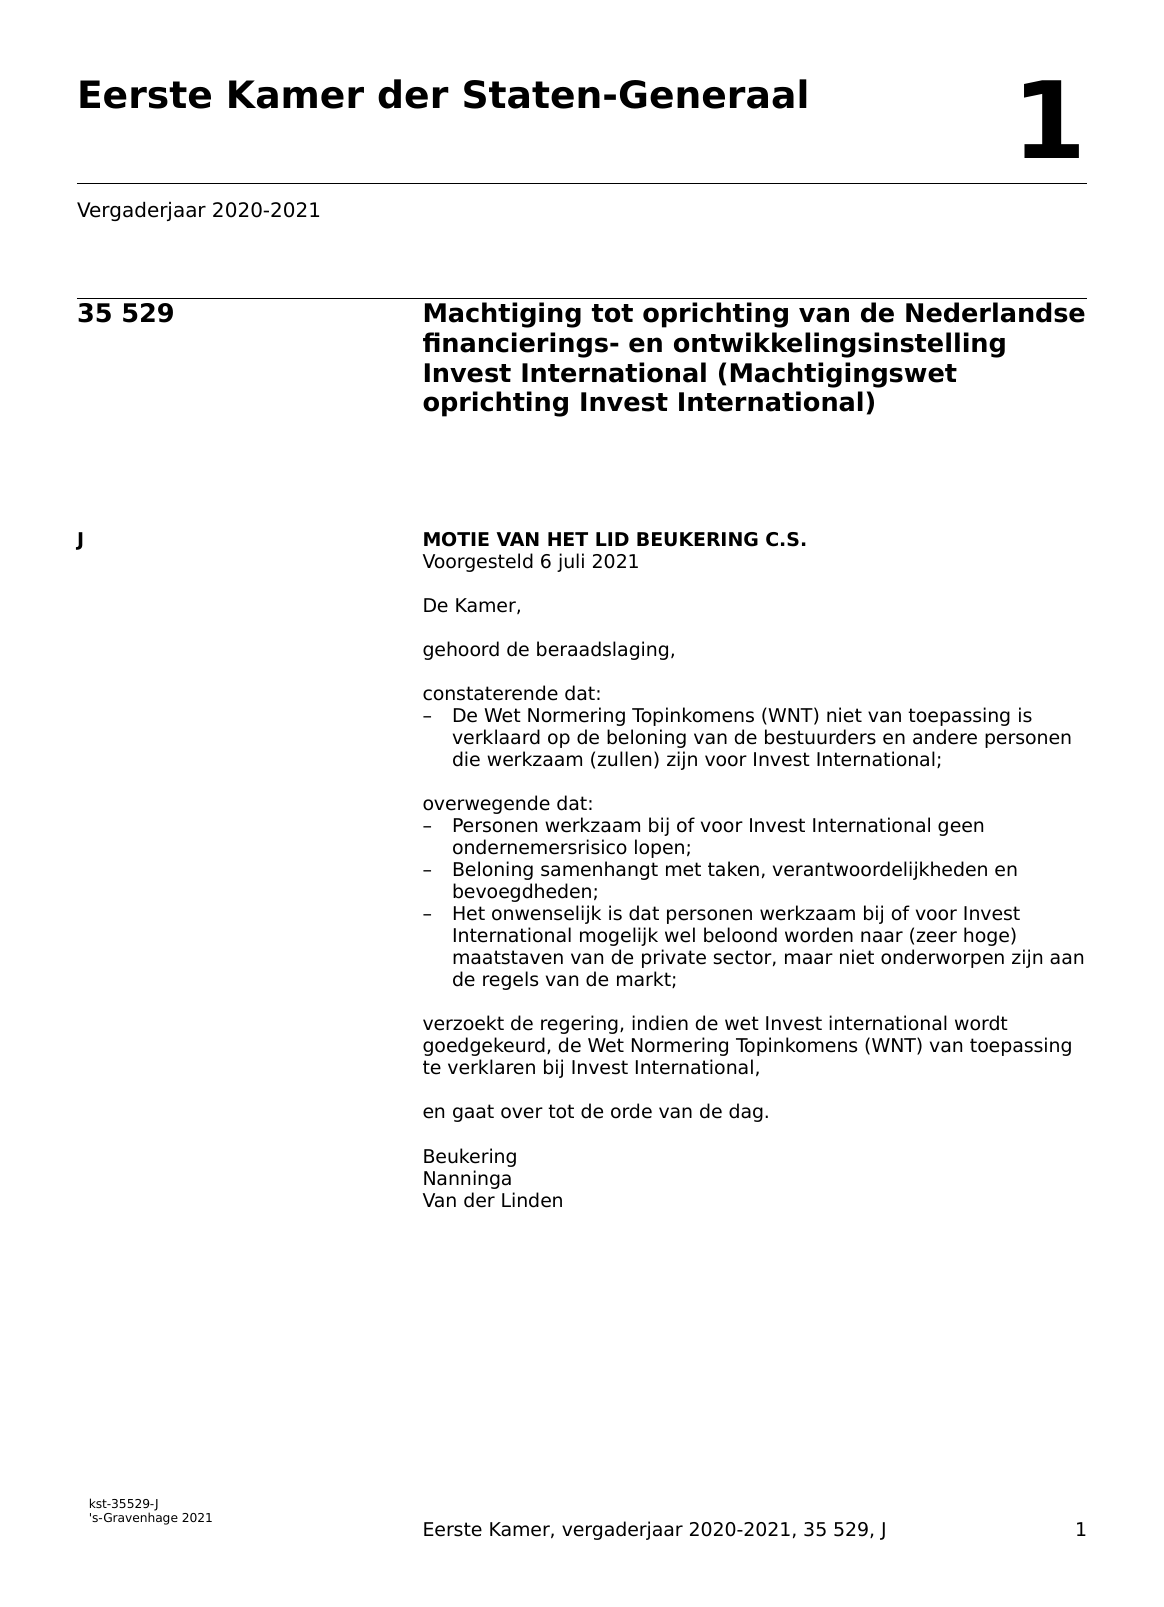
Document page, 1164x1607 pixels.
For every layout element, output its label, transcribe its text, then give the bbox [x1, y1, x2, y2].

text en gaat over tot de orde van de dag. [422, 1101, 1087, 1123]
text kst-35529-J [88, 1497, 323, 1511]
text gehoord de beraadslaging, [422, 639, 1087, 661]
text Beukering [422, 1146, 1087, 1168]
text Voorgesteld 6 juli 2021 [422, 551, 1087, 573]
text verzoekt de regering, indien de wet Invest international wordt goedgekeurd, de Wet Normering Topinkomens (WNT) van toepassing te verklaren bij Invest International, [422, 1013, 1087, 1079]
subtitle 35 529 Machtiging tot oprichting van de Nederlandse financierings- en ontwikkelingsinstelling Invest International (Machtigingswet oprichting Invest International) [77, 299, 1087, 418]
text – Personen werkzaam bij of voor Invest International geen ondernemersrisico lopen; [422, 815, 1087, 859]
table_header Eerste Kamer der Staten-Generaal [77, 59, 886, 183]
table_cell Vergaderjaar 2020-2021 [77, 184, 1087, 298]
text – Beloning samenhangt met taken, verantwoordelijkheden en bevoegdheden; [422, 859, 1087, 903]
text Nanninga [422, 1168, 1087, 1189]
text – De Wet Normering Topinkomens (WNT) niet van toepassing is verklaard op de beloning van de bestuurders en andere personen die werkzaam (zullen) zijn voor Invest International; [422, 705, 1087, 771]
text constaterende dat: [422, 683, 1087, 705]
table_header 1 [886, 59, 1087, 183]
text overwegende dat: [422, 793, 1087, 815]
text De Kamer, [422, 595, 1087, 617]
subtitle J MOTIE VAN HET LID BEUKERING C.S. [77, 529, 1087, 551]
text Van der Linden [422, 1189, 1087, 1212]
text 's-Gravenhage 2021 [88, 1511, 323, 1525]
text – Het onwenselijk is dat personen werkzaam bij of voor Invest International mogelijk wel beloond worden naar (zeer hoge) maatstaven van de private sector, maar niet onderworpen zijn aan de regels van de markt; [422, 903, 1087, 991]
